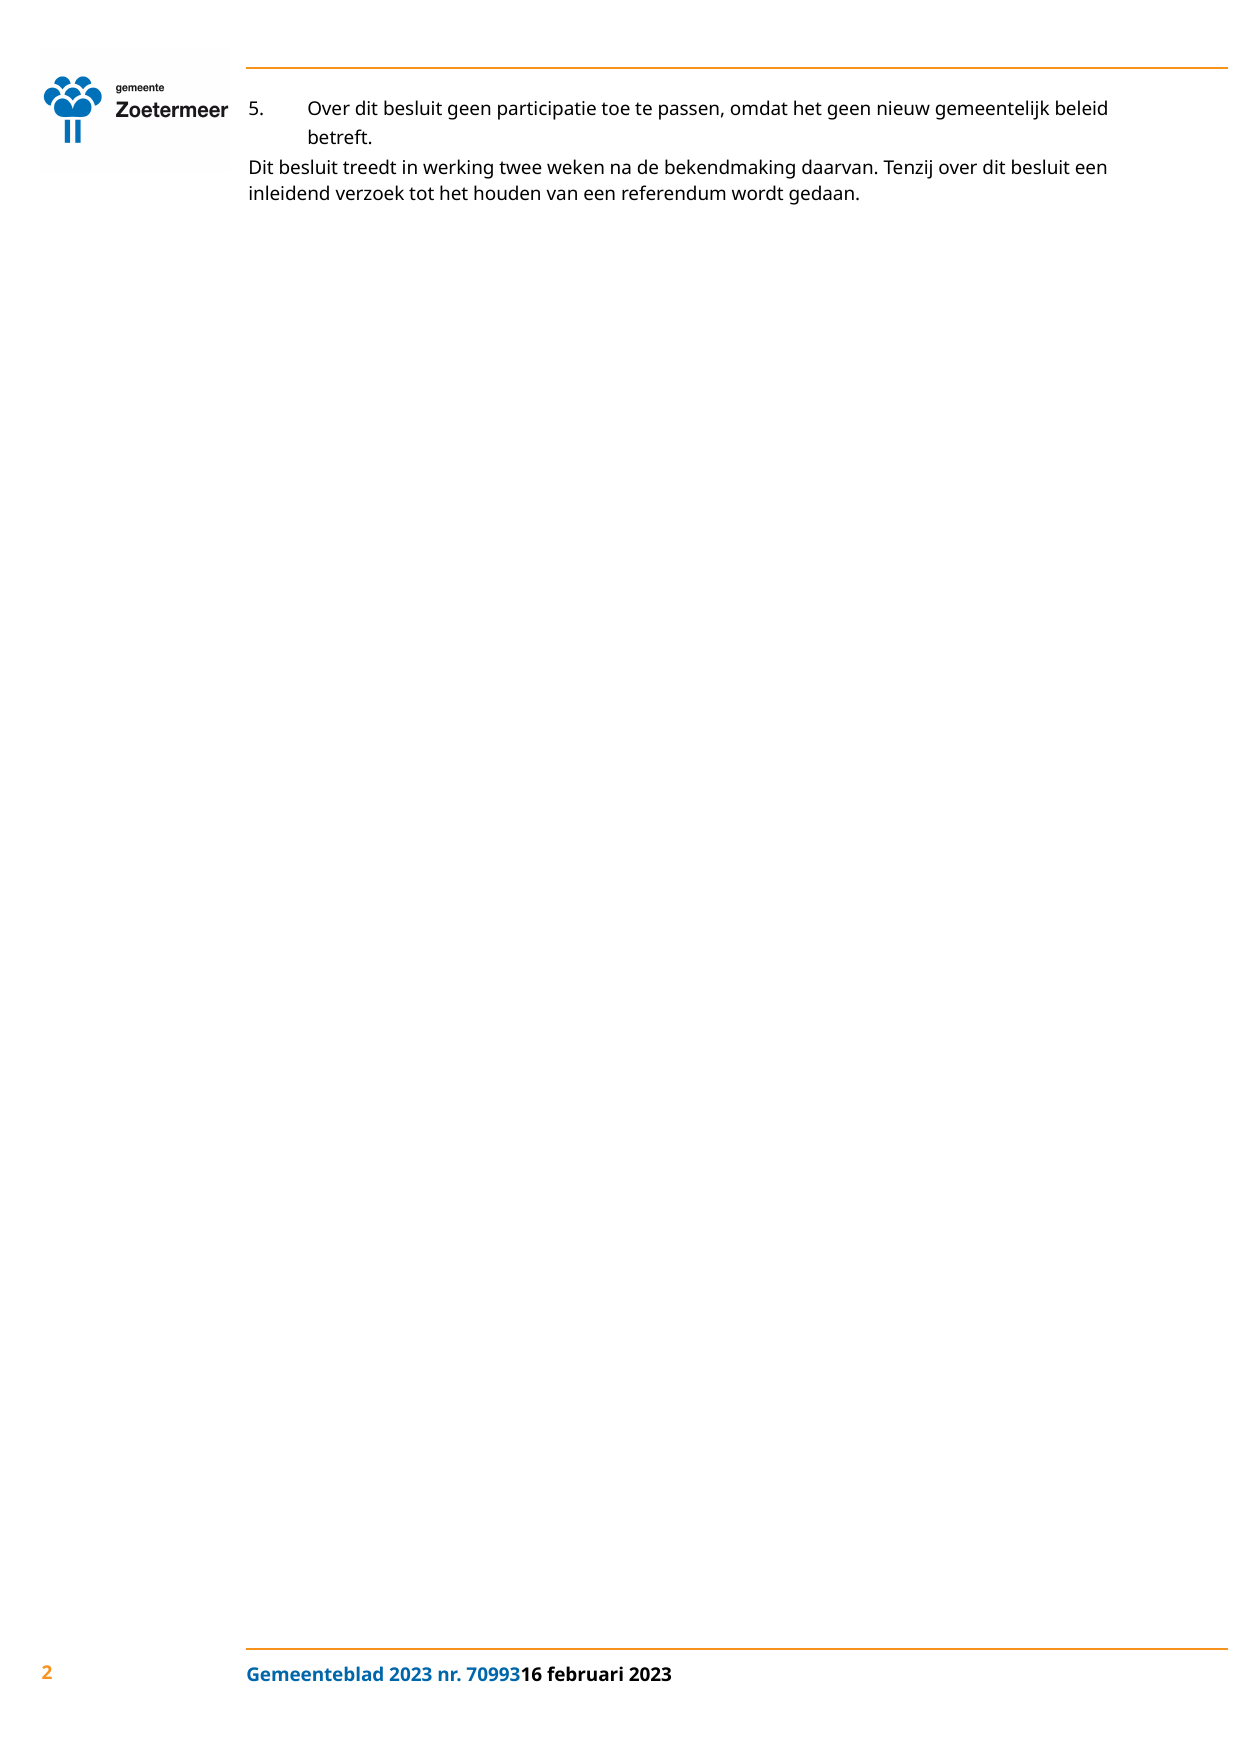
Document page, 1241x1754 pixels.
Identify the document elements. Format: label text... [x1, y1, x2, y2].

text Dit besluit treedt in werking twee weken na de bekendmaking daarvan. Tenzij over dit besluit een inleidend verzoek tot het houden van een referendum wordt gedaan. [248, 154, 1152, 205]
picture [41, 47, 231, 172]
list Over dit besluit geen participatie toe te passen, omdat het geen nieuw gemeentelijk beleid betreft. [248, 95, 1152, 150]
